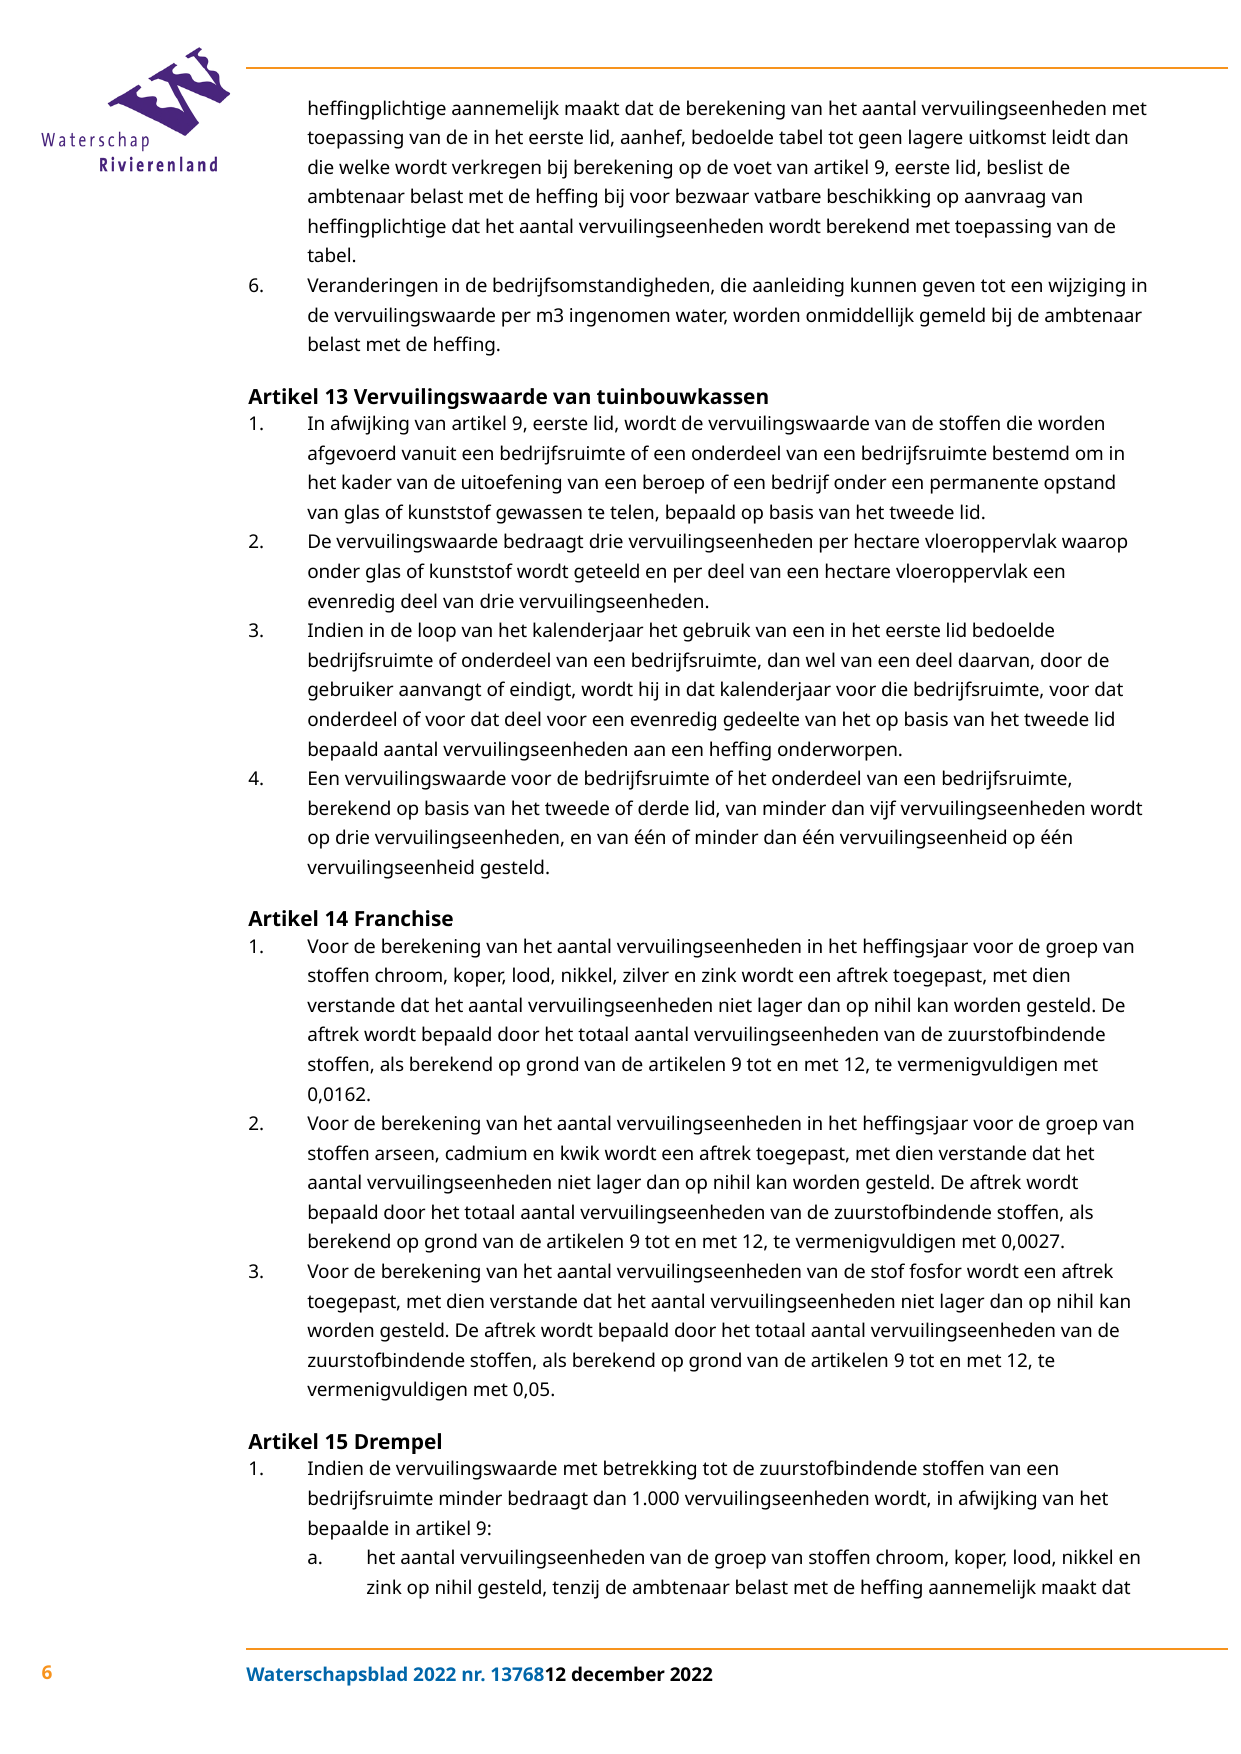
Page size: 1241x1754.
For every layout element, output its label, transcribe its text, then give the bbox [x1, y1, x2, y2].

list Indien in de loop van het kalenderjaar het gebruik van een in het eerste lid bedoelde bedrijfsruimte of onderdeel van een bedrijfsruimte, dan wel van een deel daarvan, door de gebruiker aanvangt of eindigt, wordt hij in dat kalenderjaar voor die bedrijfsruimte, voor dat onderdeel of voor dat deel voor een evenredig gedeelte van het op basis van het tweede lid bepaald aantal vervuilingseenheden aan een heffing onderworpen. [248, 617, 1152, 761]
text Artikel 13 Vervuilingswaarde van tuinbouwkassen [248, 382, 1152, 410]
text Artikel 15 Drempel [248, 1427, 1152, 1456]
list In afwijking van artikel 9, eerste lid, wordt de vervuilingswaarde van de stoffen die worden afgevoerd vanuit een bedrijfsruimte of een onderdeel van een bedrijfsruimte bestemd om in het kader van de uitoefening van een beroep of een bedrijf onder een permanente opstand van glas of kunststof gewassen te telen, bepaald op basis van het tweede lid. [248, 410, 1152, 525]
list het aantal vervuilingseenheden van de groep van stoffen chroom, koper, lood, nikkel en zink op nihil gesteld, tenzij de ambtenaar belast met de heffing aannemelijk maakt dat [307, 1544, 1152, 1599]
list Indien de vervuilingswaarde met betrekking tot de zuurstofbindende stoffen van een bedrijfsruimte minder bedraagt dan 1.000 vervuilingseenheden wordt, in afwijking van het bepaalde in artikel 9: [248, 1456, 1152, 1540]
list Een vervuilingswaarde voor de bedrijfsruimte of het onderdeel van een bedrijfsruimte, berekend op basis van het tweede of derde lid, van minder dan vijf vervuilingseenheden wordt op drie vervuilingseenheden, en van één of minder dan één vervuilingseenheid op één vervuilingseenheid gesteld. [248, 765, 1152, 880]
list Voor de berekening van het aantal vervuilingseenheden in het heffingsjaar voor de groep van stoffen chroom, koper, lood, nikkel, zilver en zink wordt een aftrek toegepast, met dien verstande dat het aantal vervuilingseenheden niet lager dan op nihil kan worden gesteld. De aftrek wordt bepaald door het totaal aantal vervuilingseenheden van de zuurstofbindende stoffen, als berekend op grond van de artikelen 9 tot en met 12, te vermenigvuldigen met 0,0162. [248, 933, 1152, 1107]
list Voor de berekening van het aantal vervuilingseenheden in het heffingsjaar voor de groep van stoffen arseen, cadmium en kwik wordt een aftrek toegepast, met dien verstande dat het aantal vervuilingseenheden niet lager dan op nihil kan worden gesteld. De aftrek wordt bepaald door het totaal aantal vervuilingseenheden van de zuurstofbindende stoffen, als berekend op grond van de artikelen 9 tot en met 12, te vermenigvuldigen met 0,0027. [248, 1110, 1152, 1254]
list De vervuilingswaarde bedraagt drie vervuilingseenheden per hectare vloeroppervlak waarop onder glas of kunststof wordt geteeld en per deel van een hectare vloeroppervlak een evenredig deel van drie vervuilingseenheden. [248, 529, 1152, 613]
text Artikel 14 Franchise [248, 904, 1152, 933]
picture [41, 47, 231, 172]
list heffingplichtige aannemelijk maakt dat de berekening van het aantal vervuilingseenheden met toepassing van de in het eerste lid, aanhef, bedoelde tabel tot geen lagere uitkomst leidt dan die welke wordt verkregen bij berekening op de voet van artikel 9, eerste lid, beslist de ambtenaar belast met de heffing bij voor bezwaar vatbare beschikking op aanvraag van heffingplichtige dat het aantal vervuilingseenheden wordt berekend met toepassing van de tabel. [248, 95, 1152, 268]
list Veranderingen in de bedrijfsomstandigheden, die aanleiding kunnen geven tot een wijziging in de vervuilingswaarde per m3 ingenomen water, worden onmiddellijk gemeld bij de ambtenaar belast met de heffing. [248, 272, 1152, 357]
list Voor de berekening van het aantal vervuilingseenheden van de stof fosfor wordt een aftrek toegepast, met dien verstande dat het aantal vervuilingseenheden niet lager dan op nihil kan worden gesteld. De aftrek wordt bepaald door het totaal aantal vervuilingseenheden van de zuurstofbindende stoffen, als berekend op grond van de artikelen 9 tot en met 12, te vermenigvuldigen met 0,05. [248, 1258, 1152, 1402]
